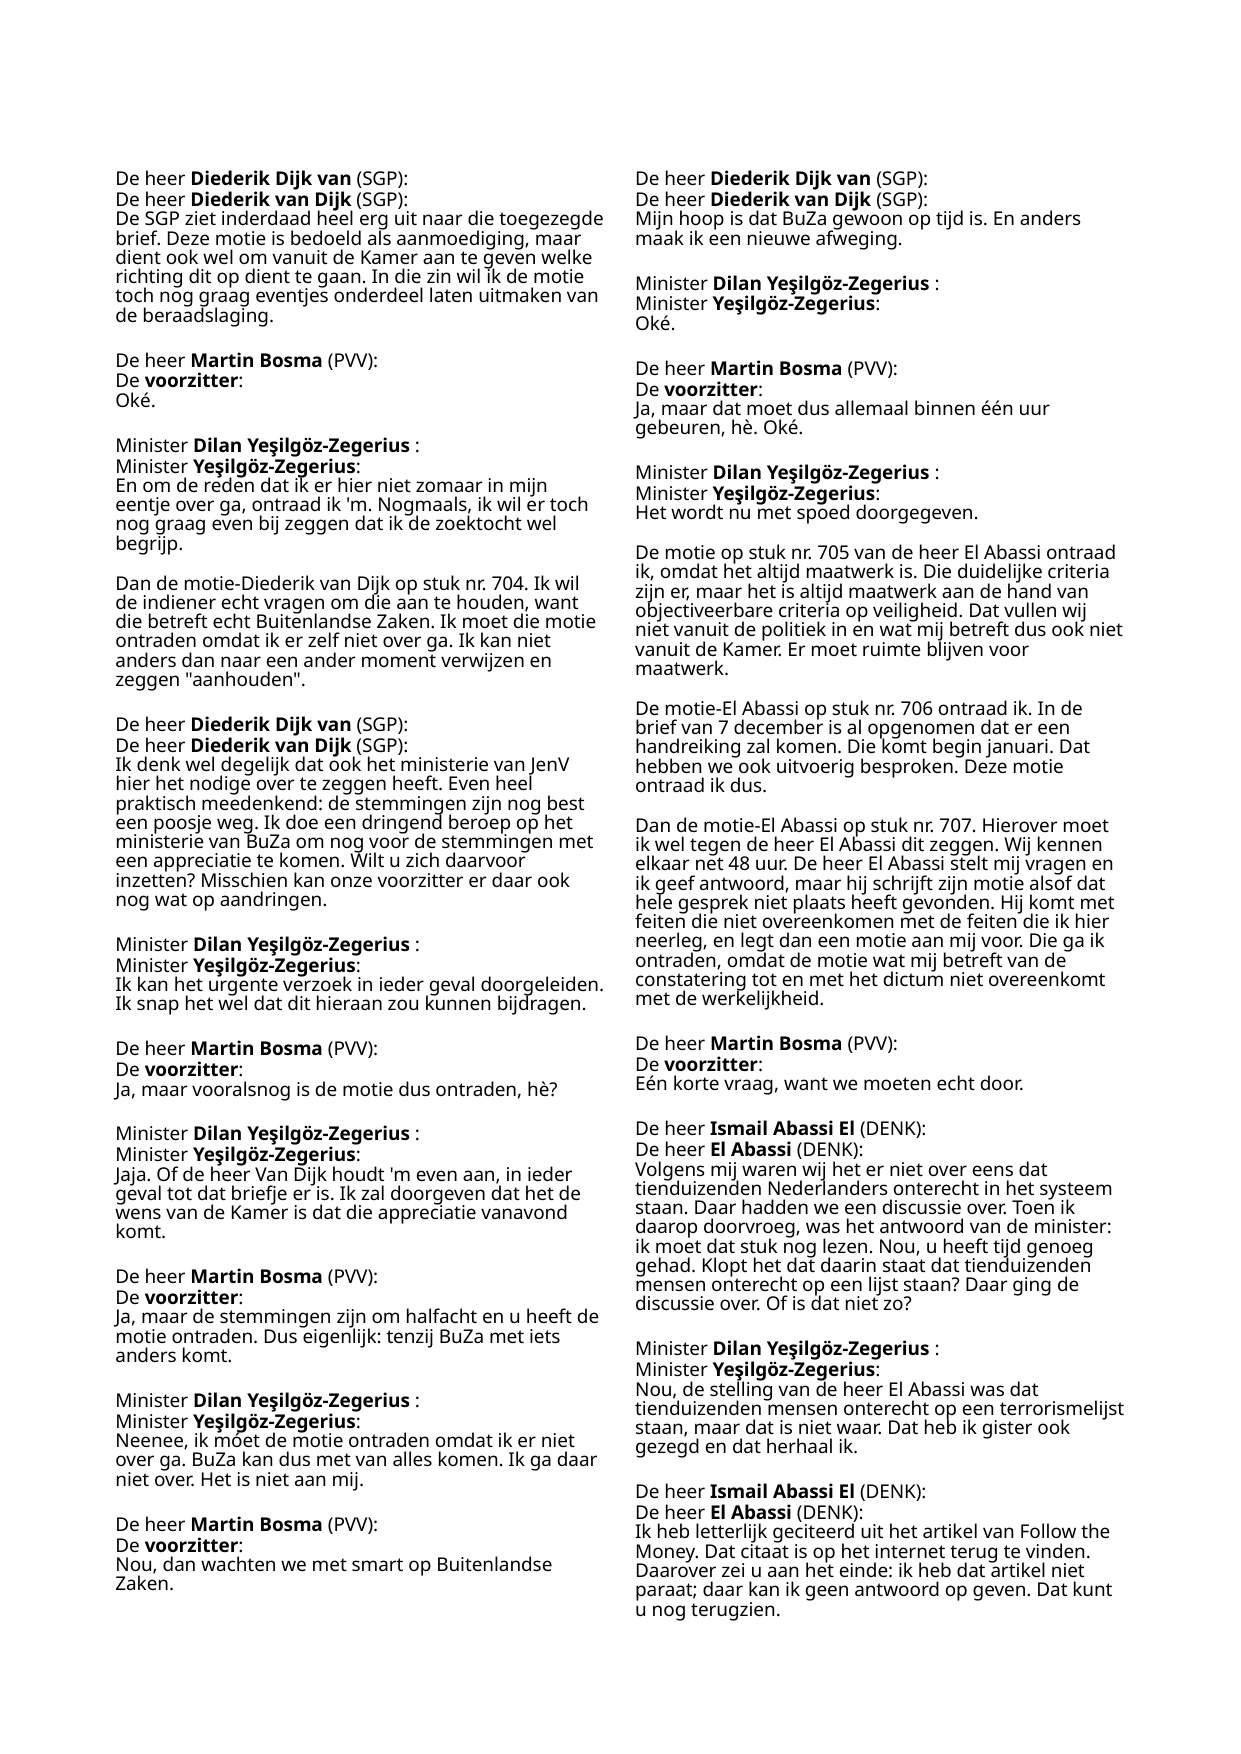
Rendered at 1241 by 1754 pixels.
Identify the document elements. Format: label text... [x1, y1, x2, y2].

text Minister Yeşilgöz-Zegerius: [635, 1361, 1125, 1381]
text De voorzitter: [635, 381, 1125, 400]
text Ik kan het urgente verzoek in ieder geval doorgeleiden. Ik snap het wel dat dit hieraan zou kunnen bijdragen. [115, 976, 605, 1015]
text Minister Dilan Yeşilgöz-Zegerius : [635, 270, 1125, 295]
text Het wordt nu met spoed doorgegeven. [635, 504, 1125, 523]
text De heer Martin Bosma (PVV): [635, 355, 1125, 381]
text Ja, maar vooralsnog is de motie dus ontraden, hè? [115, 1081, 605, 1100]
text De heer Martin Bosma (PVV): [115, 1511, 605, 1537]
text Minister Dilan Yeşilgöz-Zegerius : [115, 432, 605, 458]
text De heer Diederik Dijk van (SGP): [115, 711, 605, 737]
text Minister Dilan Yeşilgöz-Zegerius : [115, 931, 605, 957]
text En om de reden dat ik er hier niet zomaar in mijn eentje over ga, ontraad ik 'm. Nogmaals, ik wil er toch nog graag even bij zeggen dat ik de zoektocht wel begrijp. [115, 477, 605, 554]
text Oké. [635, 315, 1125, 334]
text De SGP ziet inderdaad heel erg uit naar die toegezegde brief. Deze motie is bedoeld als aanmoediging, maar dient ook wel om vanuit de Kamer aan te geven welke richting dit op dient te gaan. In die zin wil ik de motie toch nog graag eventjes onderdeel laten uitmaken van de beraadslaging. [115, 210, 605, 326]
text Nou, de stelling van de heer El Abassi was dat tienduizenden mensen onterecht op een terrorismelijst staan, maar dat is niet waar. Dat heb ik gister ook gezegd en dat herhaal ik. [635, 1381, 1125, 1458]
text Minister Dilan Yeşilgöz-Zegerius : [115, 1387, 605, 1413]
text De heer El Abassi (DENK): [635, 1141, 1125, 1161]
text Nou, dan wachten we met smart op Buitenlandse Zaken. [115, 1556, 605, 1594]
text De heer Ismail Abassi El (DENK): [635, 1116, 1125, 1141]
text Minister Yeşilgöz-Zegerius: [115, 1146, 605, 1166]
text Minister Yeşilgöz-Zegerius: [115, 1413, 605, 1432]
text Volgens mij waren wij het er niet over eens dat tienduizenden Nederlanders onterecht in het systeem staan. Daar hadden we een discussie over. Toen ik daarop doorvroeg, was het antwoord van de minister: ik moet dat stuk nog lezen. Nou, u heeft tijd genoeg gehad. Klopt het dat daarin staat dat tienduizenden mensen onterecht op een lijst staan? Daar ging de discussie over. Of is dat niet zo? [635, 1161, 1125, 1315]
text De heer Diederik Dijk van (SGP): [635, 165, 1125, 191]
text De heer Martin Bosma (PVV): [115, 1036, 605, 1061]
text Minister Yeşilgöz-Zegerius: [115, 957, 605, 976]
text De voorzitter: [115, 1537, 605, 1556]
text Minister Dilan Yeşilgöz-Zegerius : [115, 1121, 605, 1146]
text De motie op stuk nr. 705 van de heer El Abassi ontraad ik, omdat het altijd maatwerk is. Die duidelijke criteria zijn er, maar het is altijd maatwerk aan de hand van objectiveerbare criteria op veiligheid. Dat vullen wij niet vanuit de politiek in en wat mij betreft dus ook niet vanuit de Kamer. Er moet ruimte blijven voor maatwerk. [635, 544, 1125, 679]
text Eén korte vraag, want we moeten echt door. [635, 1075, 1125, 1095]
text Mijn hoop is dat BuZa gewoon op tijd is. En anders maak ik een nieuwe afweging. [635, 210, 1125, 249]
text Ja, maar dat moet dus allemaal binnen één uur gebeuren, hè. Oké. [635, 400, 1125, 438]
text Jaja. Of de heer Van Dijk houdt 'm even aan, in ieder geval tot dat briefje er is. Ik zal doorgeven dat het de wens van de Kamer is dat die appreciatie vanavond komt. [115, 1166, 605, 1243]
text De voorzitter: [115, 1289, 605, 1308]
text De heer Diederik van Dijk (SGP): [115, 191, 605, 210]
text De voorzitter: [115, 1061, 605, 1081]
text Ja, maar de stemmingen zijn om halfacht en u heeft de motie ontraden. Dus eigenlijk: tenzij BuZa met iets anders komt. [115, 1308, 605, 1366]
text Minister Dilan Yeşilgöz-Zegerius : [635, 1336, 1125, 1361]
text De heer Diederik van Dijk (SGP): [635, 191, 1125, 210]
text De heer Diederik van Dijk (SGP): [115, 737, 605, 756]
text De voorzitter: [115, 372, 605, 392]
text De heer Martin Bosma (PVV): [635, 1030, 1125, 1056]
text Minister Yeşilgöz-Zegerius: [115, 458, 605, 477]
text De heer Martin Bosma (PVV): [115, 347, 605, 372]
text Minister Yeşilgöz-Zegerius: [635, 485, 1125, 504]
text De heer Ismail Abassi El (DENK): [635, 1478, 1125, 1504]
text Dan de motie-El Abassi op stuk nr. 707. Hierover moet ik wel tegen de heer El Abassi dit zeggen. Wij kennen elkaar net 48 uur. De heer El Abassi stelt mij vragen en ik geef antwoord, maar hij schrijft zijn motie alsof dat hele gesprek niet plaats heeft gevonden. Hij komt met feiten die niet overeenkomen met de feiten die ik hier neerleg, en legt dan een motie aan mij voor. Die ga ik ontraden, omdat de motie wat mij betreft van de constatering tot en met het dictum niet overeenkomt met de werkelijkheid. [635, 817, 1125, 1009]
text De voorzitter: [635, 1056, 1125, 1075]
text Ik heb letterlijk geciteerd uit het artikel van Follow the Money. Dat citaat is op het internet terug te vinden. Daarover zei u aan het einde: ik heb dat artikel niet paraat; daar kan ik geen antwoord op geven. Dat kunt u nog terugzien. [635, 1523, 1125, 1620]
text Minister Yeşilgöz-Zegerius: [635, 295, 1125, 315]
text Neenee, ik móet de motie ontraden omdat ik er niet over ga. BuZa kan dus met van alles komen. Ik ga daar niet over. Het is niet aan mij. [115, 1432, 605, 1490]
text Dan de motie-Diederik van Dijk op stuk nr. 704. Ik wil de indiener echt vragen om die aan te houden, want die betreft echt Buitenlandse Zaken. Ik moet die motie ontraden omdat ik er zelf niet over ga. Ik kan niet anders dan naar een ander moment verwijzen en zeggen "aanhouden". [115, 575, 605, 690]
text De heer Diederik Dijk van (SGP): [115, 165, 605, 191]
text Oké. [115, 392, 605, 411]
text De motie-El Abassi op stuk nr. 706 ontraad ik. In de brief van 7 december is al opgenomen dat er een handreiking zal komen. Die komt begin januari. Dat hebben we ook uitvoerig besproken. Deze motie ontraad ik dus. [635, 700, 1125, 796]
text Ik denk wel degelijk dat ook het ministerie van JenV hier het nodige over te zeggen heeft. Even heel praktisch meedenkend: de stemmingen zijn nog best een poosje weg. Ik doe een dringend beroep op het ministerie van BuZa om nog voor de stemmingen met een appreciatie te komen. Wilt u zich daarvoor inzetten? Misschien kan onze voorzitter er daar ook nog wat op aandringen. [115, 756, 605, 910]
text De heer Martin Bosma (PVV): [115, 1263, 605, 1289]
text Minister Dilan Yeşilgöz-Zegerius : [635, 459, 1125, 485]
text De heer El Abassi (DENK): [635, 1504, 1125, 1523]
